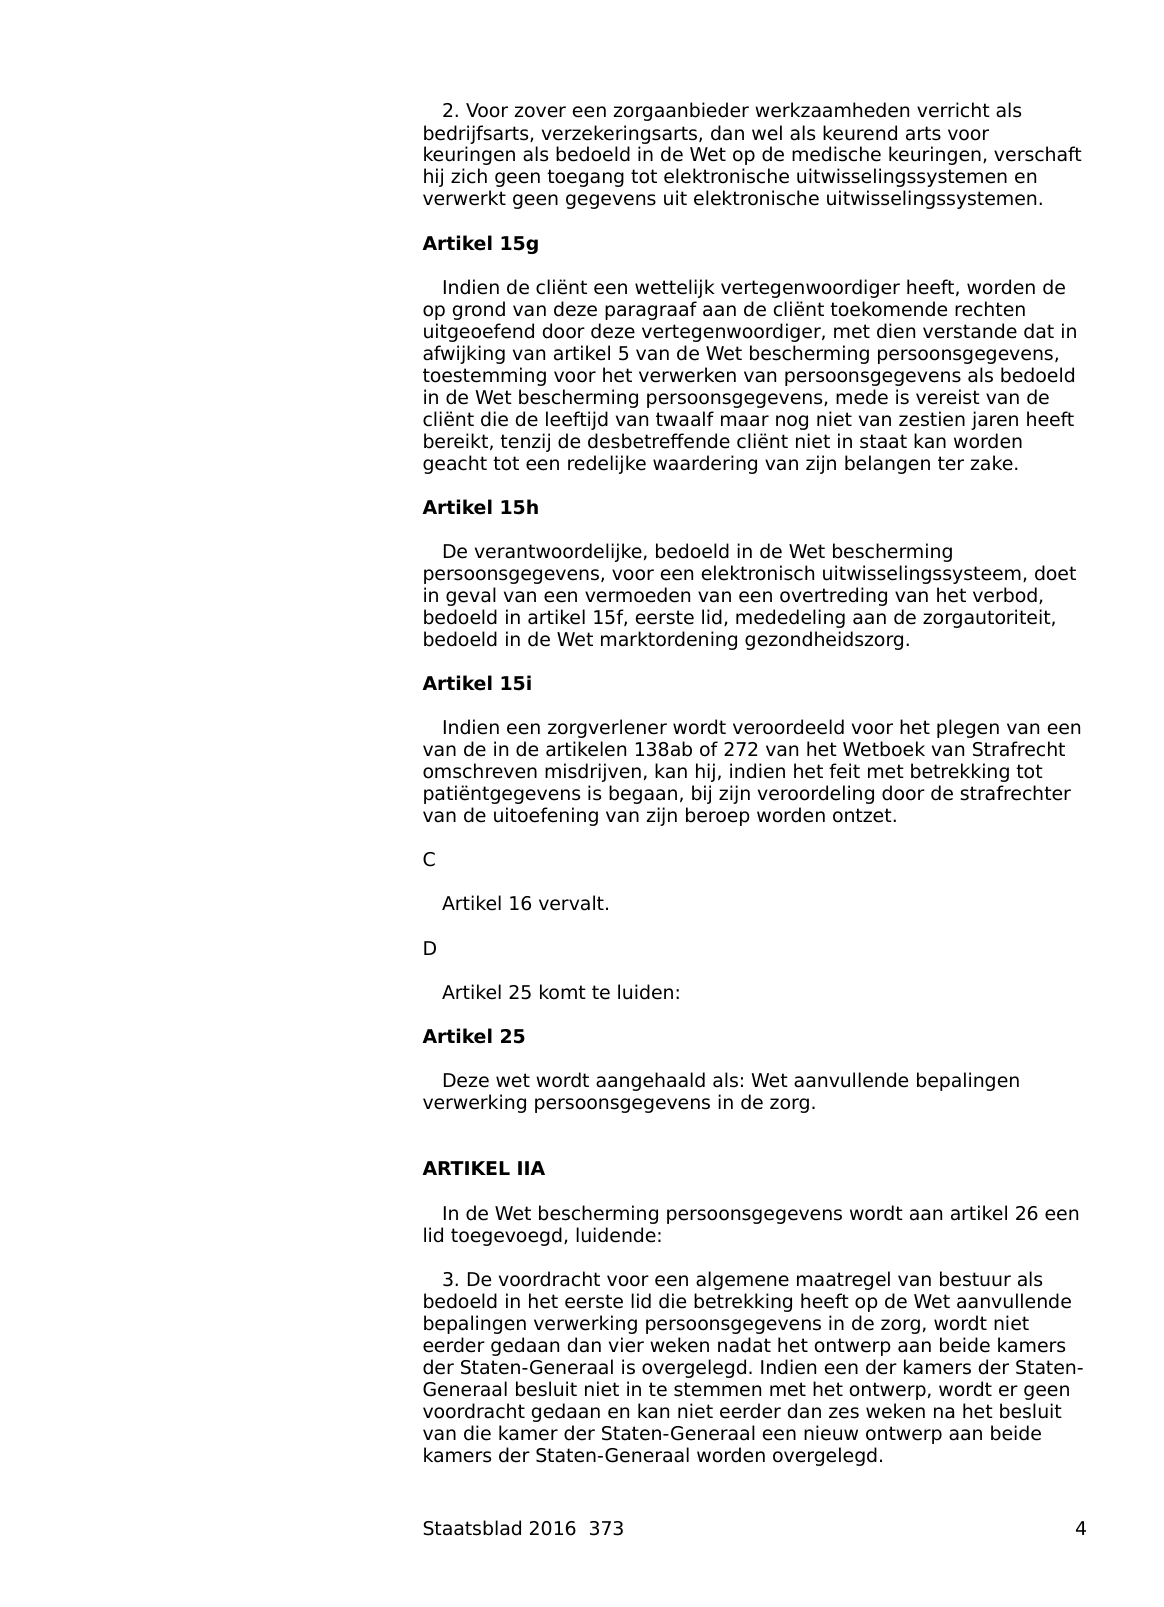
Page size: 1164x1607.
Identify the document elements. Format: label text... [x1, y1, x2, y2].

text Artikel 25 komt te luiden: [422, 982, 1087, 1004]
subtitle Artikel 15g [422, 232, 1087, 254]
subtitle ARTIKEL IIA [422, 1158, 1087, 1180]
text Indien een zorgverlener wordt veroordeeld voor het plegen van een van de in de artikelen 138ab of 272 van het Wetboek van Strafrecht omschreven misdrijven, kan hij, indien het feit met betrekking tot patiëntgegevens is begaan, bij zijn veroordeling door de strafrechter van de uitoefening van zijn beroep worden ontzet. [422, 717, 1087, 827]
text 3. De voordracht voor een algemene maatregel van bestuur als bedoeld in het eerste lid die betrekking heeft op de Wet aanvullende bepalingen verwerking persoonsgegevens in de zorg, wordt niet eerder gedaan dan vier weken nadat het ontwerp aan beide kamers der Staten-Generaal is overgelegd. Indien een der kamers der Staten-Generaal besluit niet in te stemmen met het ontwerp, wordt er geen voordracht gedaan en kan niet eerder dan zes weken na het besluit van die kamer der Staten-Generaal een nieuw ontwerp aan beide kamers der Staten-Generaal worden overgelegd. [422, 1269, 1087, 1466]
text D [422, 937, 1087, 959]
text In de Wet bescherming persoonsgegevens wordt aan artikel 26 een lid toegevoegd, luidende: [422, 1202, 1087, 1246]
text Deze wet wordt aangehaald als: Wet aanvullende bepalingen verwerking persoonsgegevens in de zorg. [422, 1070, 1087, 1114]
text 2. Voor zover een zorgaanbieder werkzaamheden verricht als bedrijfsarts, verzekeringsarts, dan wel als keurend arts voor keuringen als bedoeld in de Wet op de medische keuringen, verschaft hij zich geen toegang tot elektronische uitwisselingssystemen en verwerkt geen gegevens uit elektronische uitwisselingssystemen. [422, 100, 1087, 210]
text Artikel 16 vervalt. [422, 893, 1087, 915]
text C [422, 849, 1087, 871]
subtitle Artikel 15i [422, 673, 1087, 695]
subtitle Artikel 25 [422, 1026, 1087, 1048]
subtitle Artikel 15h [422, 497, 1087, 519]
text De verantwoordelijke, bedoeld in de Wet bescherming persoonsgegevens, voor een elektronisch uitwisselingssysteem, doet in geval van een vermoeden van een overtreding van het verbod, bedoeld in artikel 15f, eerste lid, mededeling aan de zorgautoriteit, bedoeld in de Wet marktordening gezondheidszorg. [422, 541, 1087, 651]
text Indien de cliënt een wettelijk vertegenwoordiger heeft, worden de op grond van deze paragraaf aan de cliënt toekomende rechten uitgeoefend door deze vertegenwoordiger, met dien verstande dat in afwijking van artikel 5 van de Wet bescherming persoonsgegevens, toestemming voor het verwerken van persoonsgegevens als bedoeld in de Wet bescherming persoonsgegevens, mede is vereist van de cliënt die de leeftijd van twaalf maar nog niet van zestien jaren heeft bereikt, tenzij de desbetreffende cliënt niet in staat kan worden geacht tot een redelijke waardering van zijn belangen ter zake. [422, 277, 1087, 474]
